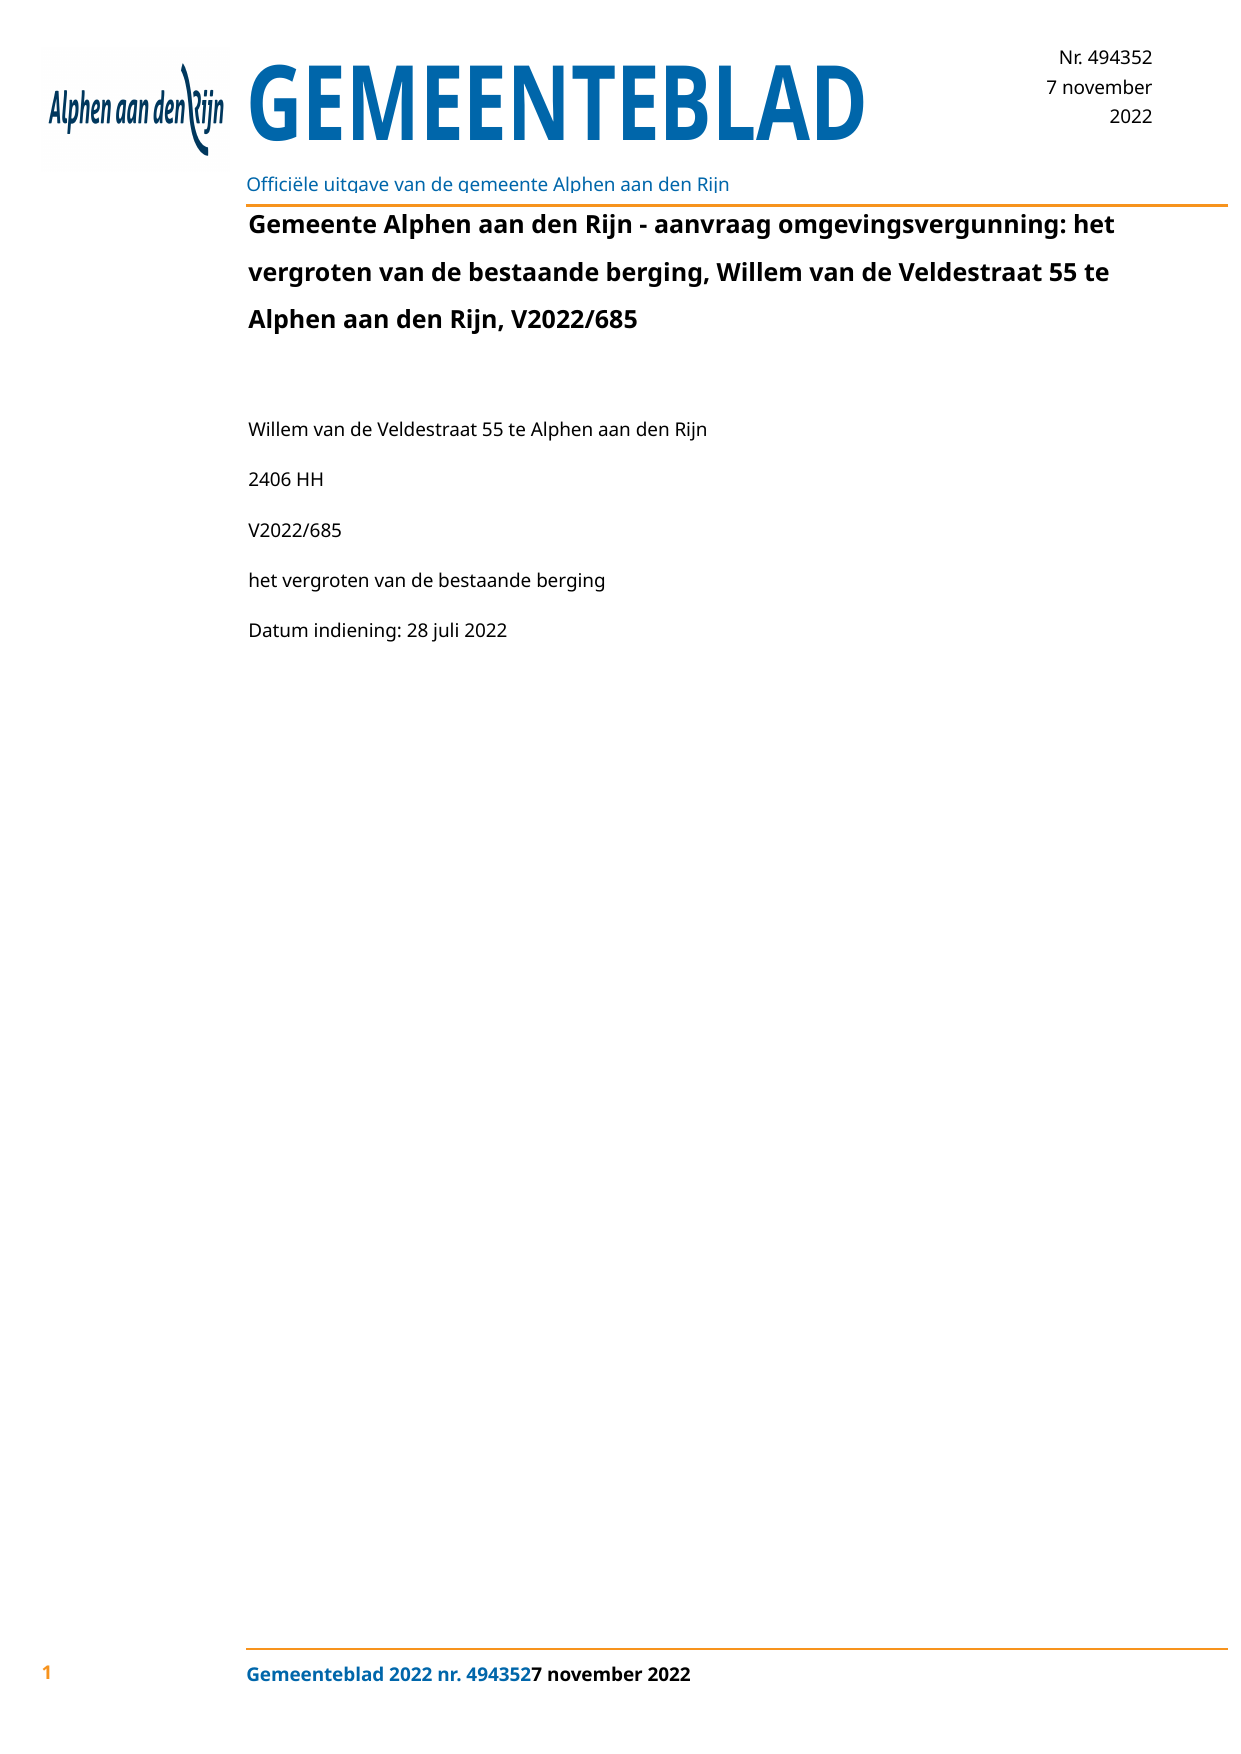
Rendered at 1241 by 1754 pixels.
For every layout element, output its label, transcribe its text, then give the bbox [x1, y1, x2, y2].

picture [41, 47, 231, 172]
text Datum indiening: 28 juli 2022 [248, 618, 1152, 643]
text Gemeente Alphen aan den Rijn - aanvraag omgevingsvergunning: het vergroten van de bestaande berging, Willem van de Veldestraat 55 te Alphen aan den Rijn, V2022/685 [248, 207, 1152, 336]
text 2406 HH [248, 466, 1152, 492]
text V2022/685 [248, 517, 1152, 542]
text Willem van de Veldestraat 55 te Alphen aan den Rijn [248, 416, 1152, 442]
text het vergroten van de bestaande berging [248, 567, 1152, 593]
